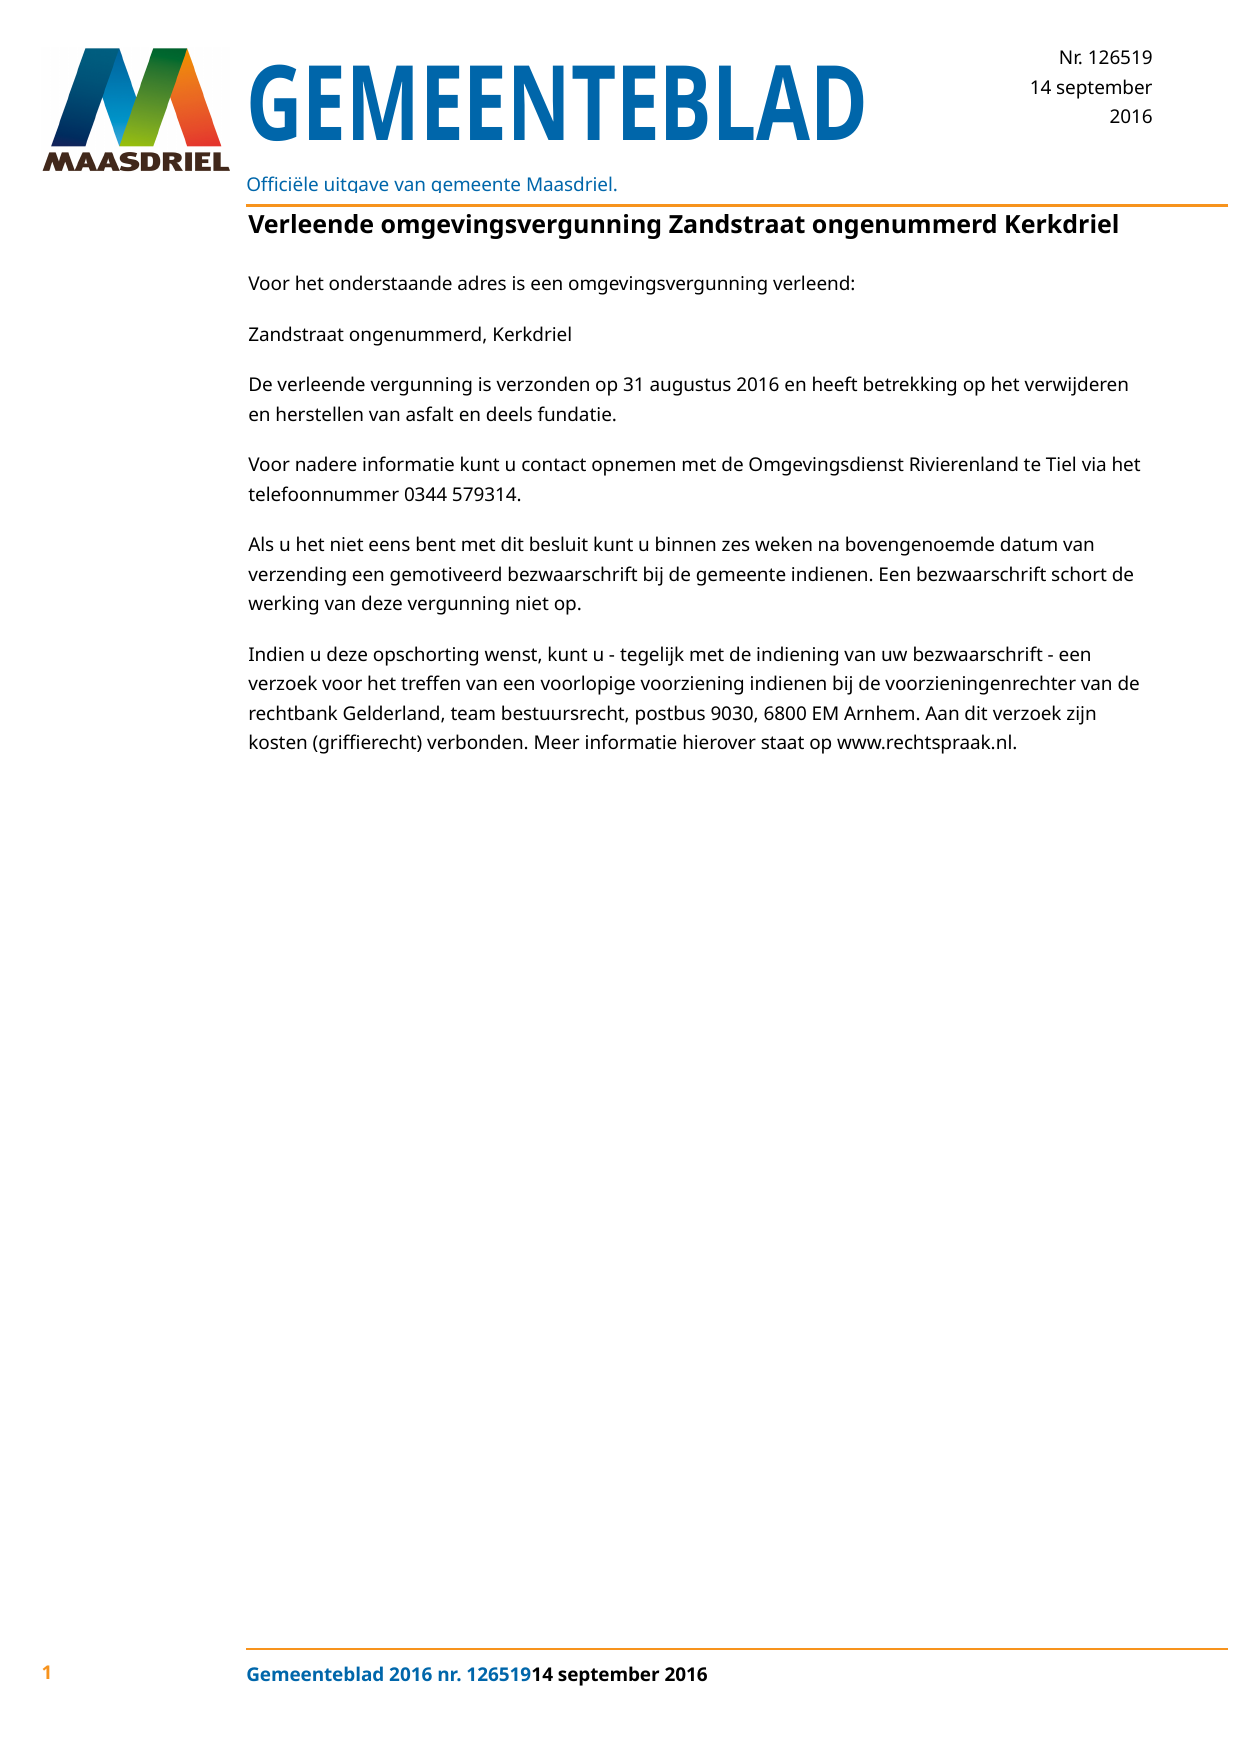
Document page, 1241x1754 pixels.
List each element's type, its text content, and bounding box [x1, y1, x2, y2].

picture [41, 47, 231, 172]
text Verleende omgevingsvergunning Zandstraat ongenummerd Kerkdriel [248, 207, 1152, 241]
text De verleende vergunning is verzonden op 31 augustus 2016 en heeft betrekking op het verwijderen en herstellen van asfalt en deels fundatie. [248, 371, 1152, 426]
text Indien u deze opschorting wenst, kunt u - tegelijk met de indiening van uw bezwaarschrift - een verzoek voor het treffen van een voorlopige voorziening indienen bij de voorzieningenrechter van de rechtbank Gelderland, team bestuursrecht, postbus 9030, 6800 EM Arnhem. Aan dit verzoek zijn kosten (griffierecht) verbonden. Meer informatie hierover staat op www.rechtspraak.nl. [248, 641, 1152, 755]
text Voor nadere informatie kunt u contact opnemen met de Omgevingsdienst Rivierenland te Tiel via het telefoonnummer 0344 579314. [248, 451, 1152, 506]
text Voor het onderstaande adres is een omgevingsvergunning verleend: [248, 270, 1152, 296]
text Zandstraat ongenummerd, Kerkdriel [248, 321, 1152, 346]
text Als u het niet eens bent met dit besluit kunt u binnen zes weken na bovengenoemde datum van verzending een gemotiveerd bezwaarschrift bij de gemeente indienen. Een bezwaarschrift schort de werking van deze vergunning niet op. [248, 531, 1152, 616]
